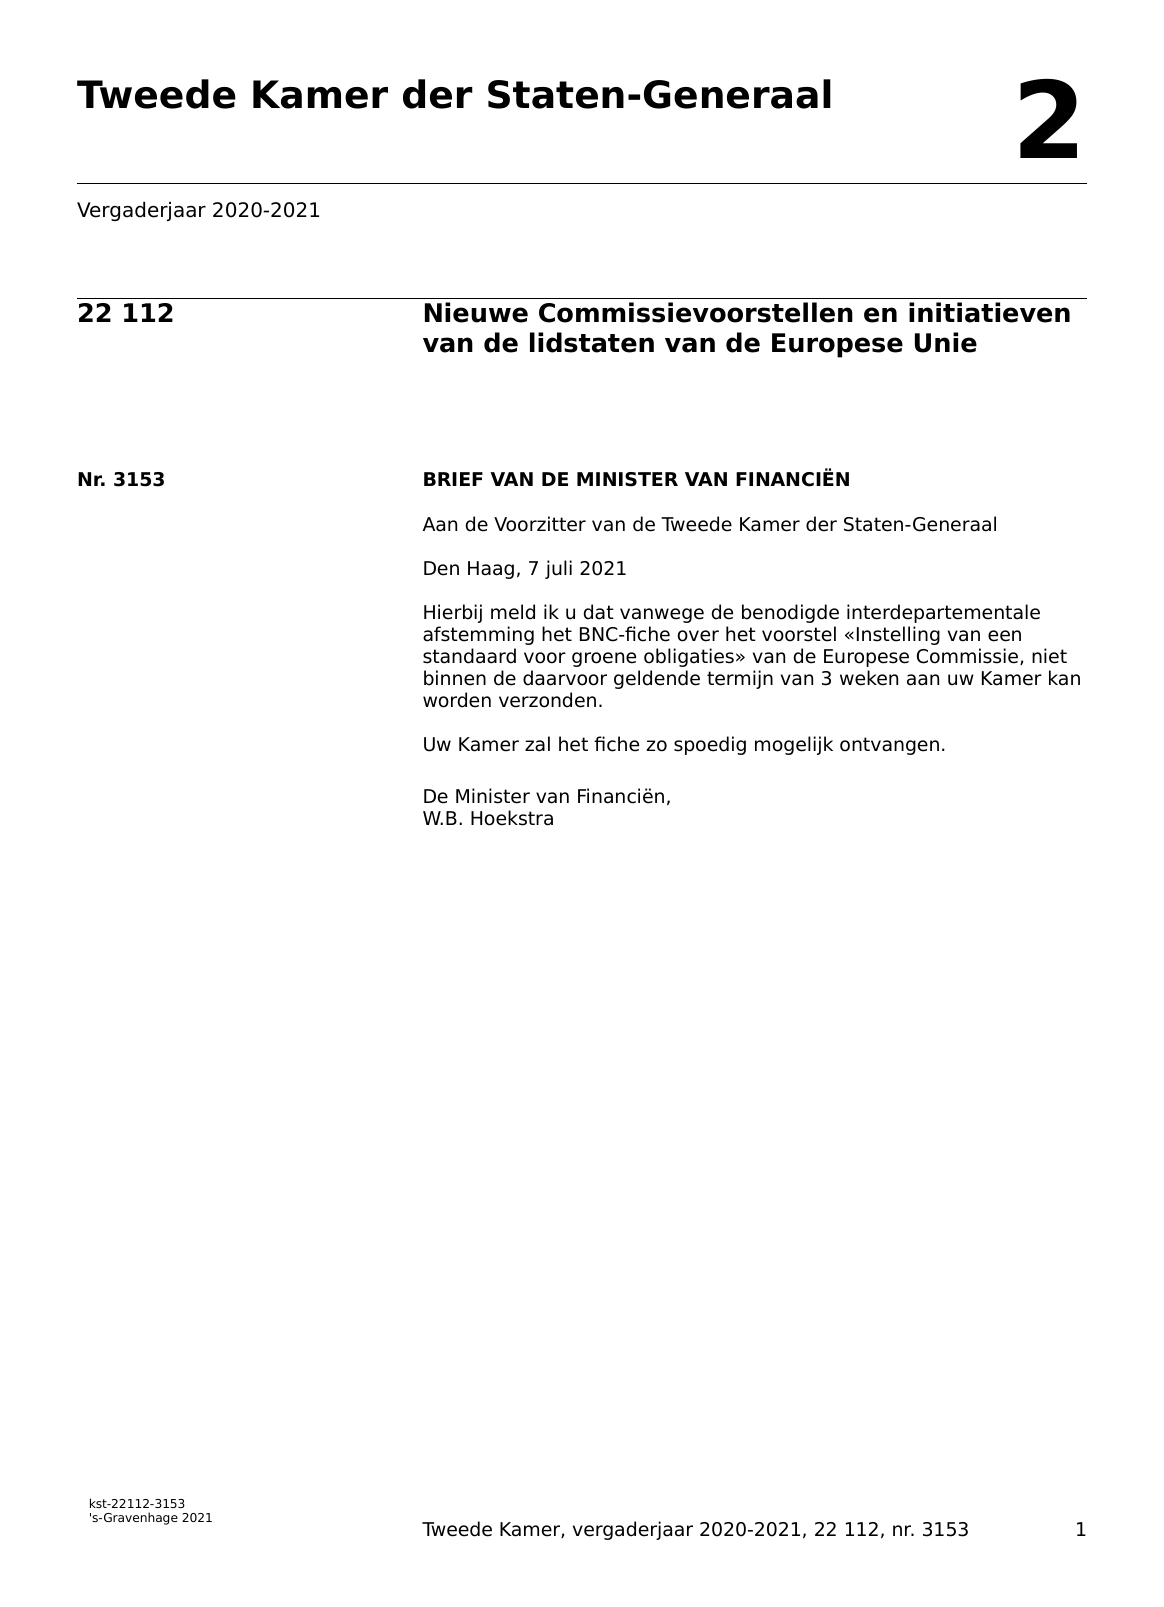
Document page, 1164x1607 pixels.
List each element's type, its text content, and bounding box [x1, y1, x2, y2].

text Hierbij meld ik u dat vanwege de benodigde interdepartementale afstemming het BNC-fiche over het voorstel «Instelling van een standaard voor groene obligaties» van de Europese Commissie, niet binnen de daarvoor geldende termijn van 3 weken aan uw Kamer kan worden verzonden. [422, 602, 1087, 712]
table_header Tweede Kamer der Staten-Generaal [77, 59, 886, 183]
subtitle 22 112 Nieuwe Commissievoorstellen en initiatieven van de lidstaten van de Europese Unie [77, 299, 1087, 358]
text 's-Gravenhage 2021 [88, 1511, 323, 1525]
text kst-22112-3153 [88, 1497, 323, 1511]
table_cell Vergaderjaar 2020-2021 [77, 184, 1087, 298]
text Uw Kamer zal het fiche zo spoedig mogelijk ontvangen. [422, 734, 1087, 756]
text Aan de Voorzitter van de Tweede Kamer der Staten-Generaal [422, 513, 1087, 536]
text Den Haag, 7 juli 2021 [422, 558, 1087, 580]
subtitle Nr. 3153 BRIEF VAN DE MINISTER VAN FINANCIËN [77, 469, 1087, 491]
text De Minister van Financiën, W.B. Hoekstra [422, 786, 1087, 830]
table_header 2 [886, 59, 1087, 183]
